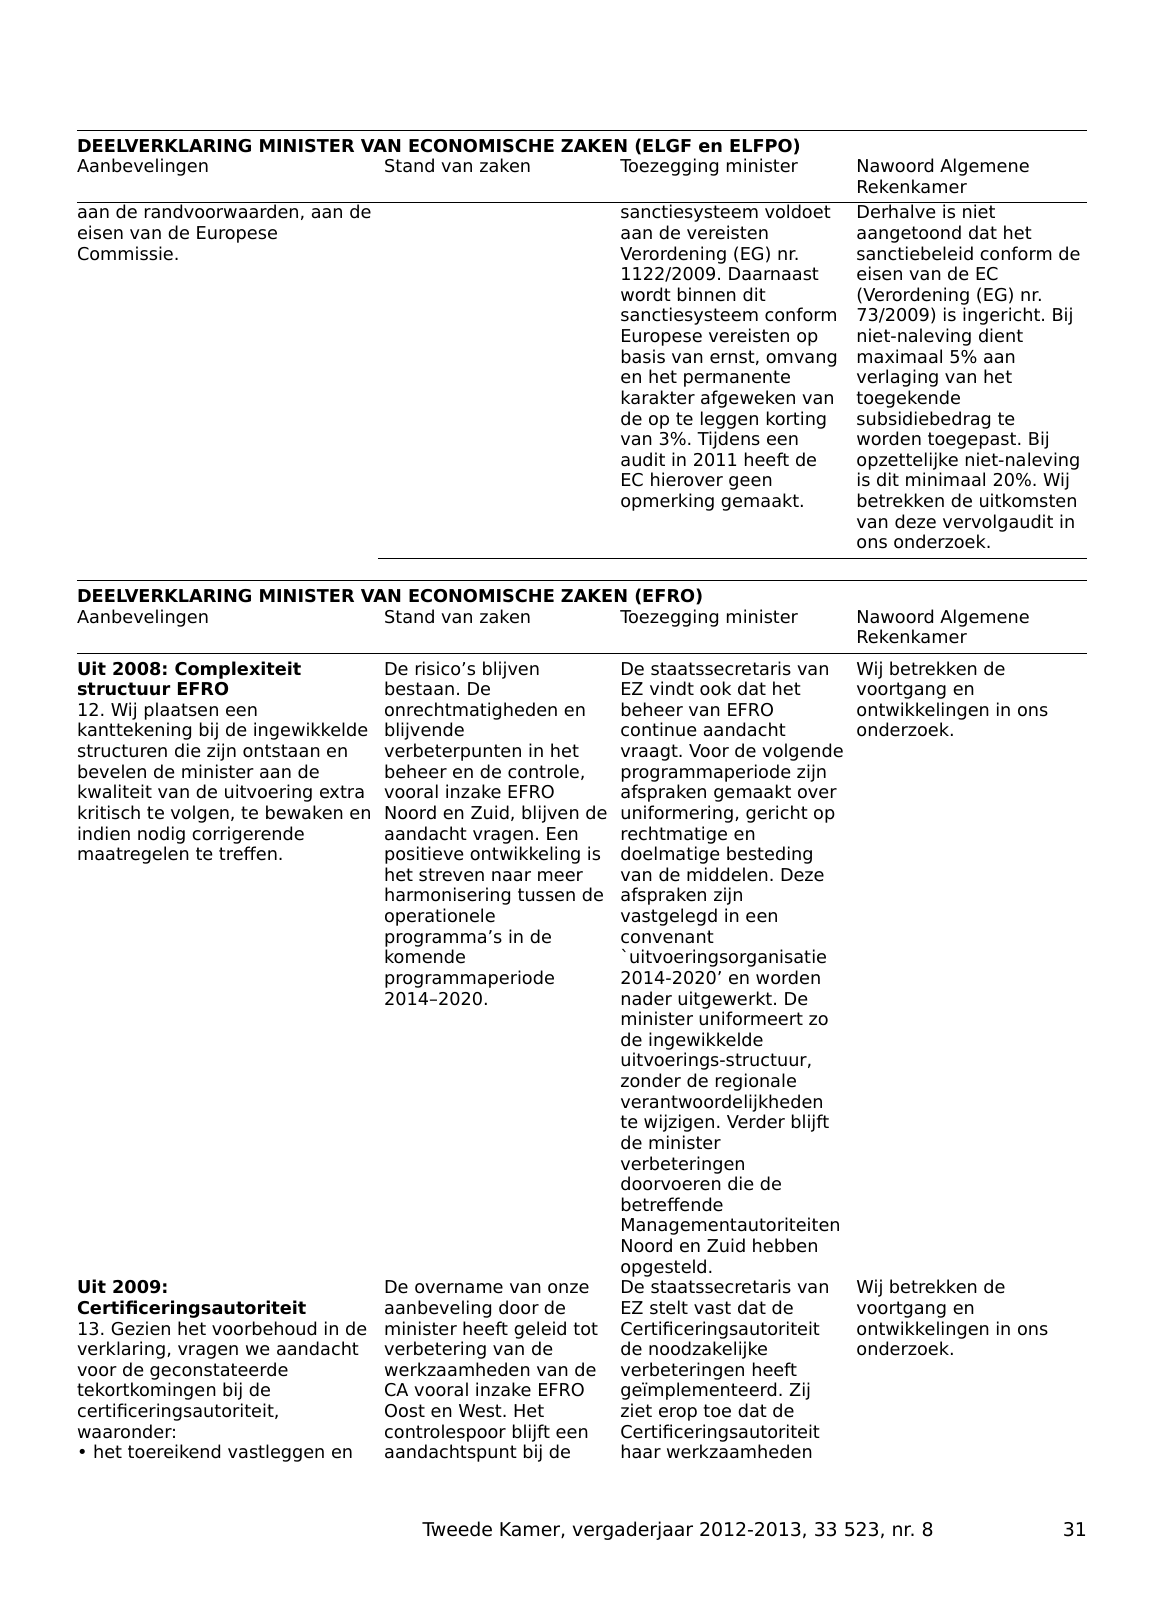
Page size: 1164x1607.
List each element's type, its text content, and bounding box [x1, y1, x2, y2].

table_cell Nawoord Algemene Rekenkamer [850, 607, 1087, 653]
table_cell De staatssecretaris van EZ vindt ook dat het beheer van EFRO continue aandacht vraagt. Voor de volgende programmaperiode zijn afspraken gemaakt over uniformering, gericht op rechtmatige en doelmatige besteding van de middelen. Deze afspraken zijn vastgelegd in een convenant `uitvoeringsorganisatie 2014-2020’ en worden nader uitgewerkt. De minister uniformeert zo de ingewikkelde uitvoerings-structuur, zonder de regionale verantwoordelijkheden te wijzigen. Verder blijft de minister verbeteringen doorvoeren die de betreffende Managementautoriteiten Noord en Zuid hebben opgesteld. [614, 654, 850, 1277]
table_cell Uit 2009: Certificeringsautoriteit 13. Gezien het voorbehoud in de verklaring, vragen we aandacht voor de geconstateerde tekortkomingen bij de certificeringsautoriteit, waaronder: • het toereikend vastleggen en [77, 1277, 378, 1463]
table_cell De risico’s blijven bestaan. De onrechtmatigheden en blijvende verbeterpunten in het beheer en de controle, vooral inzake EFRO Noord en Zuid, blijven de aandacht vragen. Een positieve ontwikkeling is het streven naar meer harmonisering tussen de operationele programma’s in de komende programmaperiode 2014–2020. [378, 654, 614, 1277]
table_cell Uit 2008: Complexiteit structuur EFRO 12. Wij plaatsen een kanttekening bij de ingewikkelde structuren die zijn ontstaan en bevelen de minister aan de kwaliteit van de uitvoering extra kritisch te volgen, te bewaken en indien nodig corrigerende maatregelen te treffen. [77, 654, 378, 1277]
table_cell Derhalve is niet aangetoond dat het sanctiebeleid conform de eisen van de EC (Verordening (EG) nr. 73/2009) is ingericht. Bij niet-naleving dient maximaal 5% aan verlaging van het toegekende subsidiebedrag te worden toegepast. Bij opzettelijke niet-naleving is dit minimaal 20%. Wij betrekken de uitkomsten van deze vervolgaudit in ons onderzoek. [850, 203, 1087, 557]
table_cell aan de randvoorwaarden, aan de eisen van de Europese Commissie. [77, 203, 378, 557]
table_cell Toezegging minister [614, 156, 850, 202]
table_cell [378, 203, 614, 557]
table_cell sanctiesysteem voldoet aan de vereisten Verordening (EG) nr. 1122/2009. Daarnaast wordt binnen dit sanctiesysteem conform Europese vereisten op basis van ernst, omvang en het permanente karakter afgeweken van de op te leggen korting van 3%. Tijdens een audit in 2011 heeft de EC hierover geen opmerking gemaakt. [614, 203, 850, 557]
table_cell Stand van zaken [378, 156, 614, 202]
table_cell Wij betrekken de voortgang en ontwikkelingen in ons onderzoek. [850, 654, 1087, 1277]
table_cell Aanbevelingen [77, 607, 378, 653]
table_cell Stand van zaken [378, 607, 614, 653]
table_cell Wij betrekken de voortgang en ontwikkelingen in ons onderzoek. [850, 1277, 1087, 1463]
table_cell De overname van onze aanbeveling door de minister heeft geleid tot verbetering van de werkzaamheden van de CA vooral inzake EFRO Oost en West. Het controlespoor blijft een aandachtspunt bij de [378, 1277, 614, 1463]
table_cell Aanbevelingen [77, 156, 378, 202]
table_cell Toezegging minister [614, 607, 850, 653]
table_header DEELVERKLARING MINISTER VAN ECONOMISCHE ZAKEN (EFRO) [77, 581, 1087, 607]
table_cell Nawoord Algemene Rekenkamer [850, 156, 1087, 202]
table_cell De staatssecretaris van EZ stelt vast dat de Certificeringsautoriteit de noodzakelijke verbeteringen heeft geïmplementeerd. Zij ziet erop toe dat de Certificeringsautoriteit haar werkzaamheden [614, 1277, 850, 1463]
table_header DEELVERKLARING MINISTER VAN ECONOMISCHE ZAKEN (ELGF en ELFPO) [77, 131, 1087, 156]
